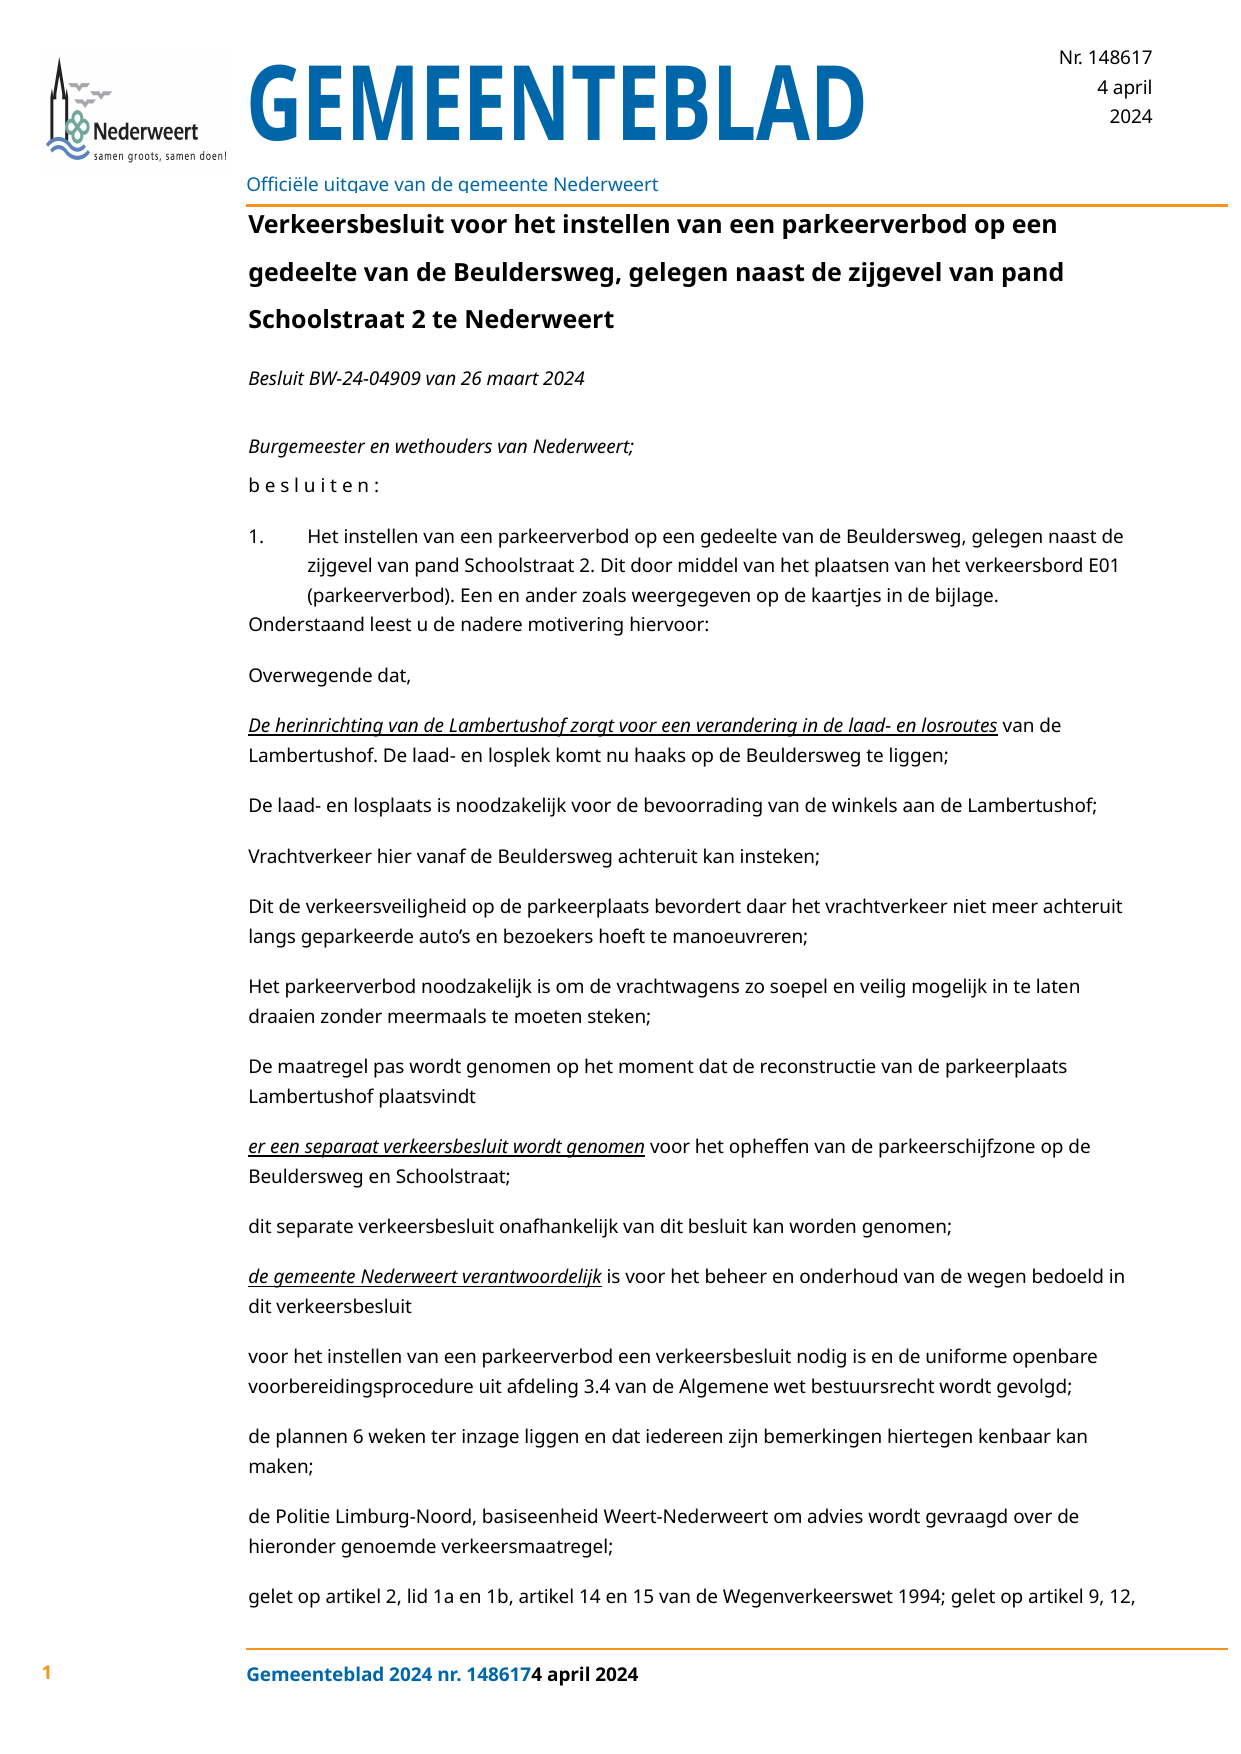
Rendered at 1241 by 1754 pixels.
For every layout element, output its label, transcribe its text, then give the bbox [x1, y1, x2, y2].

text gelet op artikel 2, lid 1a en 1b, artikel 14 en 15 van de Wegenverkeerswet 1994; gelet op artikel 9, 12, [248, 1584, 1152, 1609]
text Overwegende dat, [248, 662, 1152, 688]
text er een separaat verkeersbesluit wordt genomen voor het opheffen van de parkeerschijfzone op de Beuldersweg en Schoolstraat; [248, 1133, 1152, 1189]
text de gemeente Nederweert verantwoordelijk is voor het beheer en onderhoud van de wegen bedoeld in dit verkeersbesluit [248, 1264, 1152, 1319]
text Onderstaand leest u de nadere motivering hiervoor: [248, 612, 1152, 637]
list Het instellen van een parkeerverbod op een gedeelte van de Beuldersweg, gelegen naast de zijgevel van pand Schoolstraat 2. Dit door middel van het plaatsen van het verkeersbord E01 (parkeerverbod). Een en ander zoals weergegeven op de kaartjes in de bijlage. [248, 523, 1152, 608]
text de Politie Limburg-Noord, basiseenheid Weert-Nederweert om advies wordt gevraagd over de hieronder genoemde verkeersmaatregel; [248, 1504, 1152, 1559]
text De maatregel pas wordt genomen op het moment dat de reconstructie van de parkeerplaats Lambertushof plaatsvindt [248, 1053, 1152, 1109]
text Dit de verkeersveiligheid op de parkeerplaats bevordert daar het vrachtverkeer niet meer achteruit langs geparkeerde auto’s en bezoekers hoeft te manoeuvreren; [248, 893, 1152, 949]
text b e s l u i t e n : [248, 472, 1152, 498]
text voor het instellen van een parkeerverbod een verkeersbesluit nodig is en de uniforme openbare voorbereidingsprocedure uit afdeling 3.4 van de Algemene wet bestuursrecht wordt gevolgd; [248, 1344, 1152, 1399]
text de plannen 6 weken ter inzage liggen en dat iedereen zijn bemerkingen hiertegen kenbaar kan maken; [248, 1424, 1152, 1479]
text Besluit BW-24-04909 van 26 maart 2024 [248, 366, 1152, 391]
text Het parkeerverbod noodzakelijk is om de vrachtwagens zo soepel en veilig mogelijk in te laten draaien zonder meermaals te moeten steken; [248, 973, 1152, 1029]
picture [41, 47, 231, 172]
text Burgemeester en wethouders van Nederweert; [248, 433, 1152, 459]
text De herinrichting van de Lambertushof zorgt voor een verandering in de laad- en losroutes van de Lambertushof. De laad- en losplek komt nu haaks op de Beuldersweg te liggen; [248, 712, 1152, 768]
text dit separate verkeersbesluit onafhankelijk van dit besluit kan worden genomen; [248, 1213, 1152, 1239]
text Vrachtverkeer hier vanaf de Beuldersweg achteruit kan insteken; [248, 843, 1152, 869]
text Verkeersbesluit voor het instellen van een parkeerverbod op een gedeelte van de Beuldersweg, gelegen naast de zijgevel van pand Schoolstraat 2 te Nederweert [248, 207, 1152, 336]
text De laad- en losplaats is noodzakelijk voor de bevoorrading van de winkels aan de Lambertushof; [248, 792, 1152, 818]
